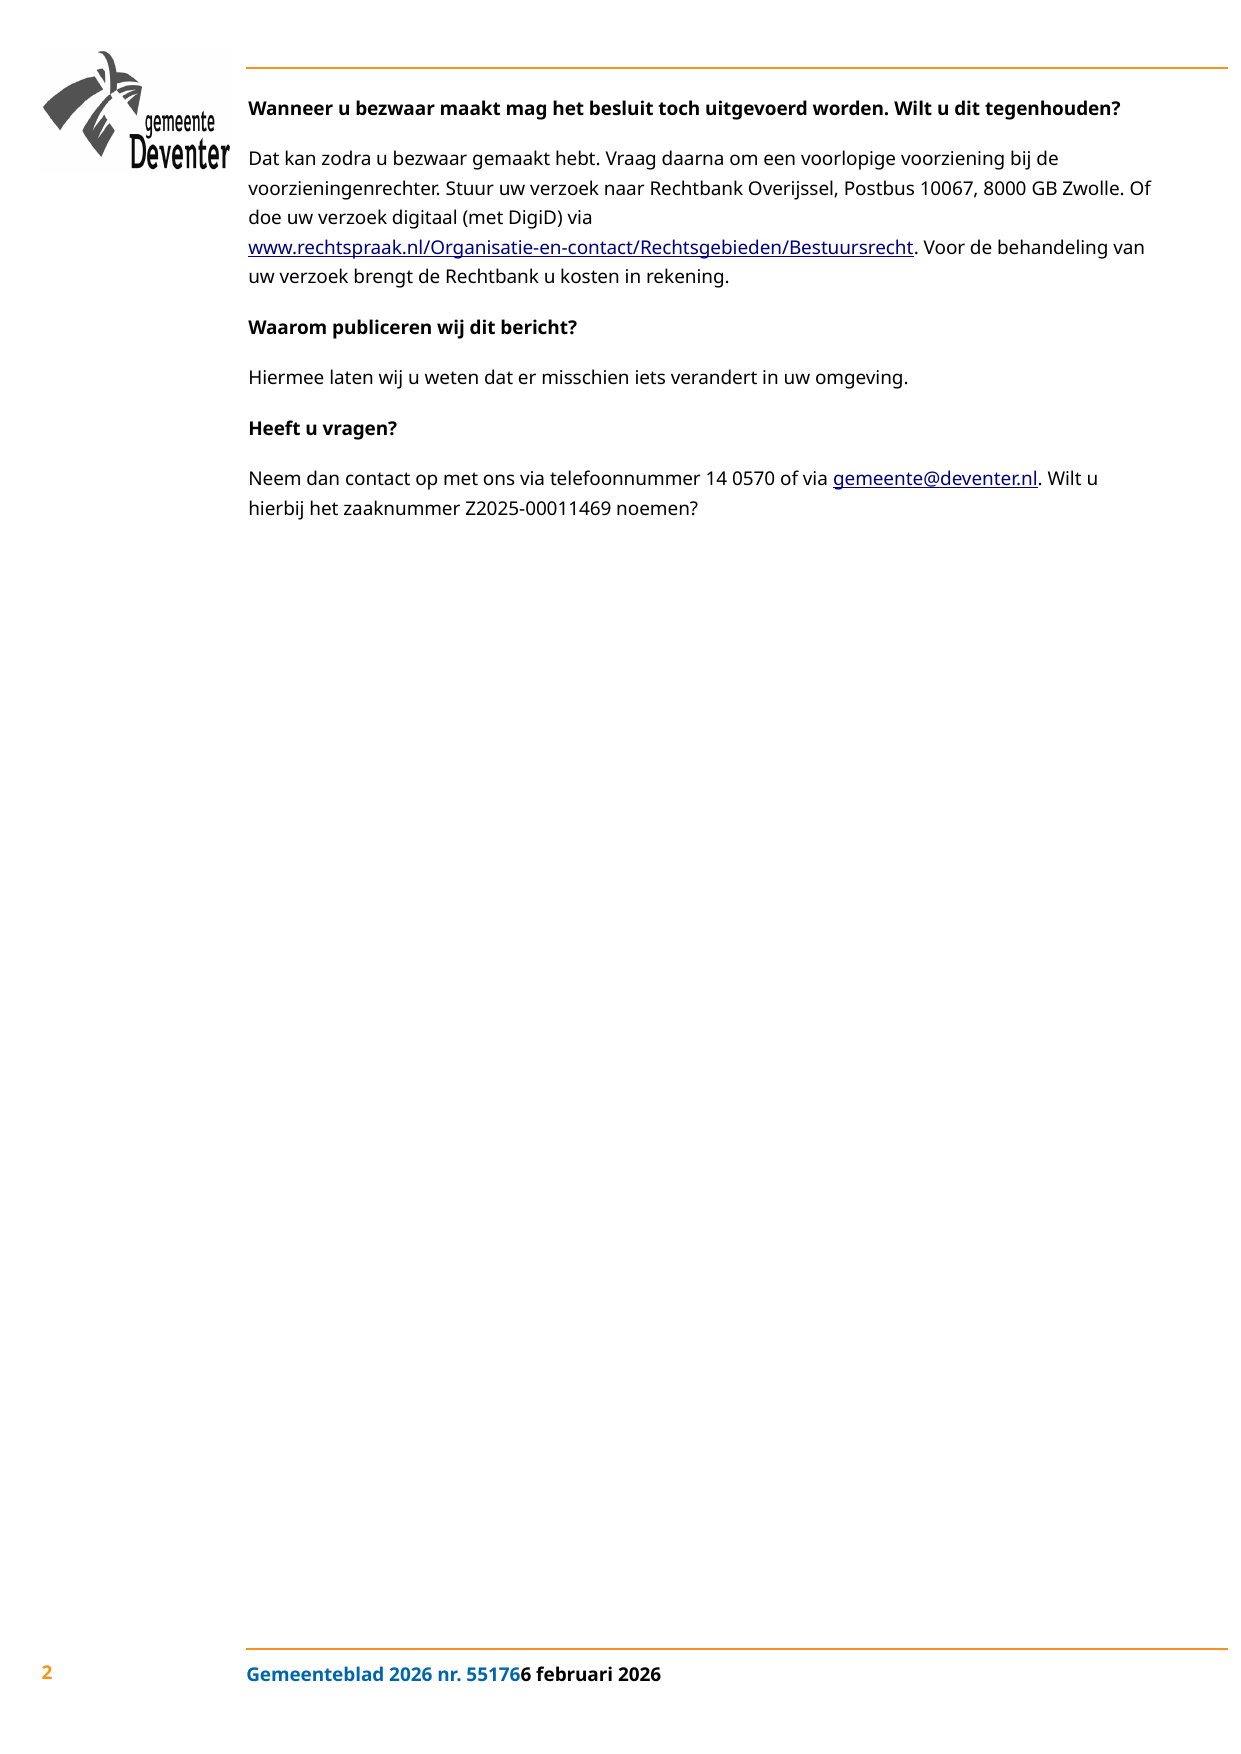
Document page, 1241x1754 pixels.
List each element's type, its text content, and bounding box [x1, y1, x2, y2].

picture [41, 47, 231, 172]
text Hiermee laten wij u weten dat er misschien iets verandert in uw omgeving. [248, 364, 1152, 390]
text Wanneer u bezwaar maakt mag het besluit toch uitgevoerd worden. Wilt u dit tegenhouden? [248, 95, 1152, 121]
text Neem dan contact op met ons via telefoonnummer 14 0570 of via gemeente@deventer.nl. Wilt u hierbij het zaaknummer Z2025-00011469 noemen? [248, 465, 1152, 521]
text Heeft u vragen? [248, 415, 1152, 441]
text Dat kan zodra u bezwaar gemaakt hebt. Vraag daarna om een voorlopige voorziening bij de voorzieningenrechter. Stuur uw verzoek naar Rechtbank Overijssel, Postbus 10067, 8000 GB Zwolle. Of doe uw verzoek digitaal (met DigiD) via www.rechtspraak.nl/Organisatie-en-contact/Rechtsgebieden/Bestuursrecht. Voor de behandeling van uw verzoek brengt de Rechtbank u kosten in rekening. [248, 145, 1152, 289]
text Waarom publiceren wij dit bericht? [248, 314, 1152, 340]
